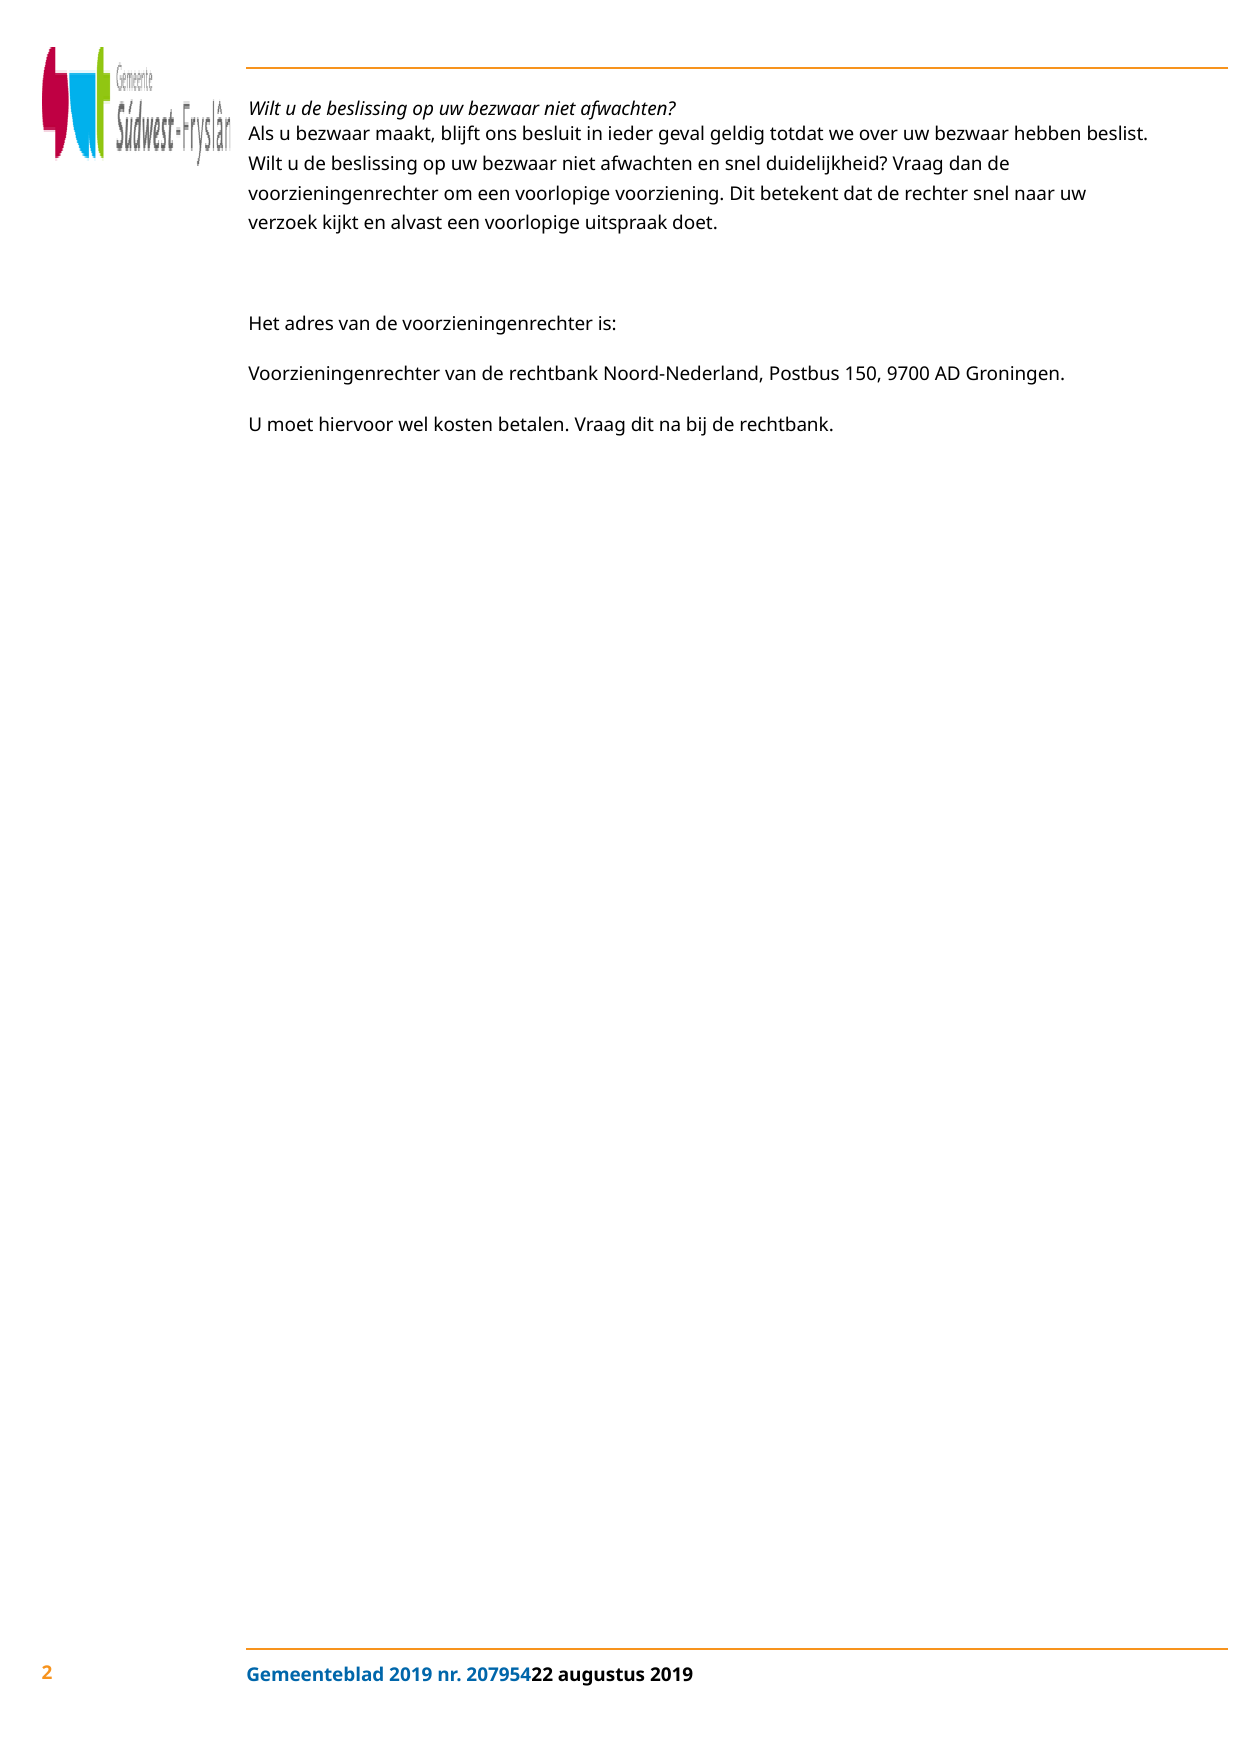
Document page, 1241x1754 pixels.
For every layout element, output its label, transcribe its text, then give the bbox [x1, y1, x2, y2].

text Wilt u de beslissing op uw bezwaar niet afwachten? [248, 95, 1152, 121]
text Als u bezwaar maakt, blijft ons besluit in ieder geval geldig totdat we over uw bezwaar hebben beslist. Wilt u de beslissing op uw bezwaar niet afwachten en snel duidelijkheid? Vraag dan de voorzieningenrechter om een voorlopige voorziening. Dit betekent dat de rechter snel naar uw verzoek kijkt en alvast een voorlopige uitspraak doet. [248, 121, 1152, 235]
text Het adres van de voorzieningenrechter is: [248, 310, 1152, 336]
picture [41, 47, 231, 172]
text U moet hiervoor wel kosten betalen. Vraag dit na bij de rechtbank. [248, 411, 1152, 437]
text Voorzieningenrechter van de rechtbank Noord-Nederland, Postbus 150, 9700 AD Groningen. [248, 361, 1152, 386]
